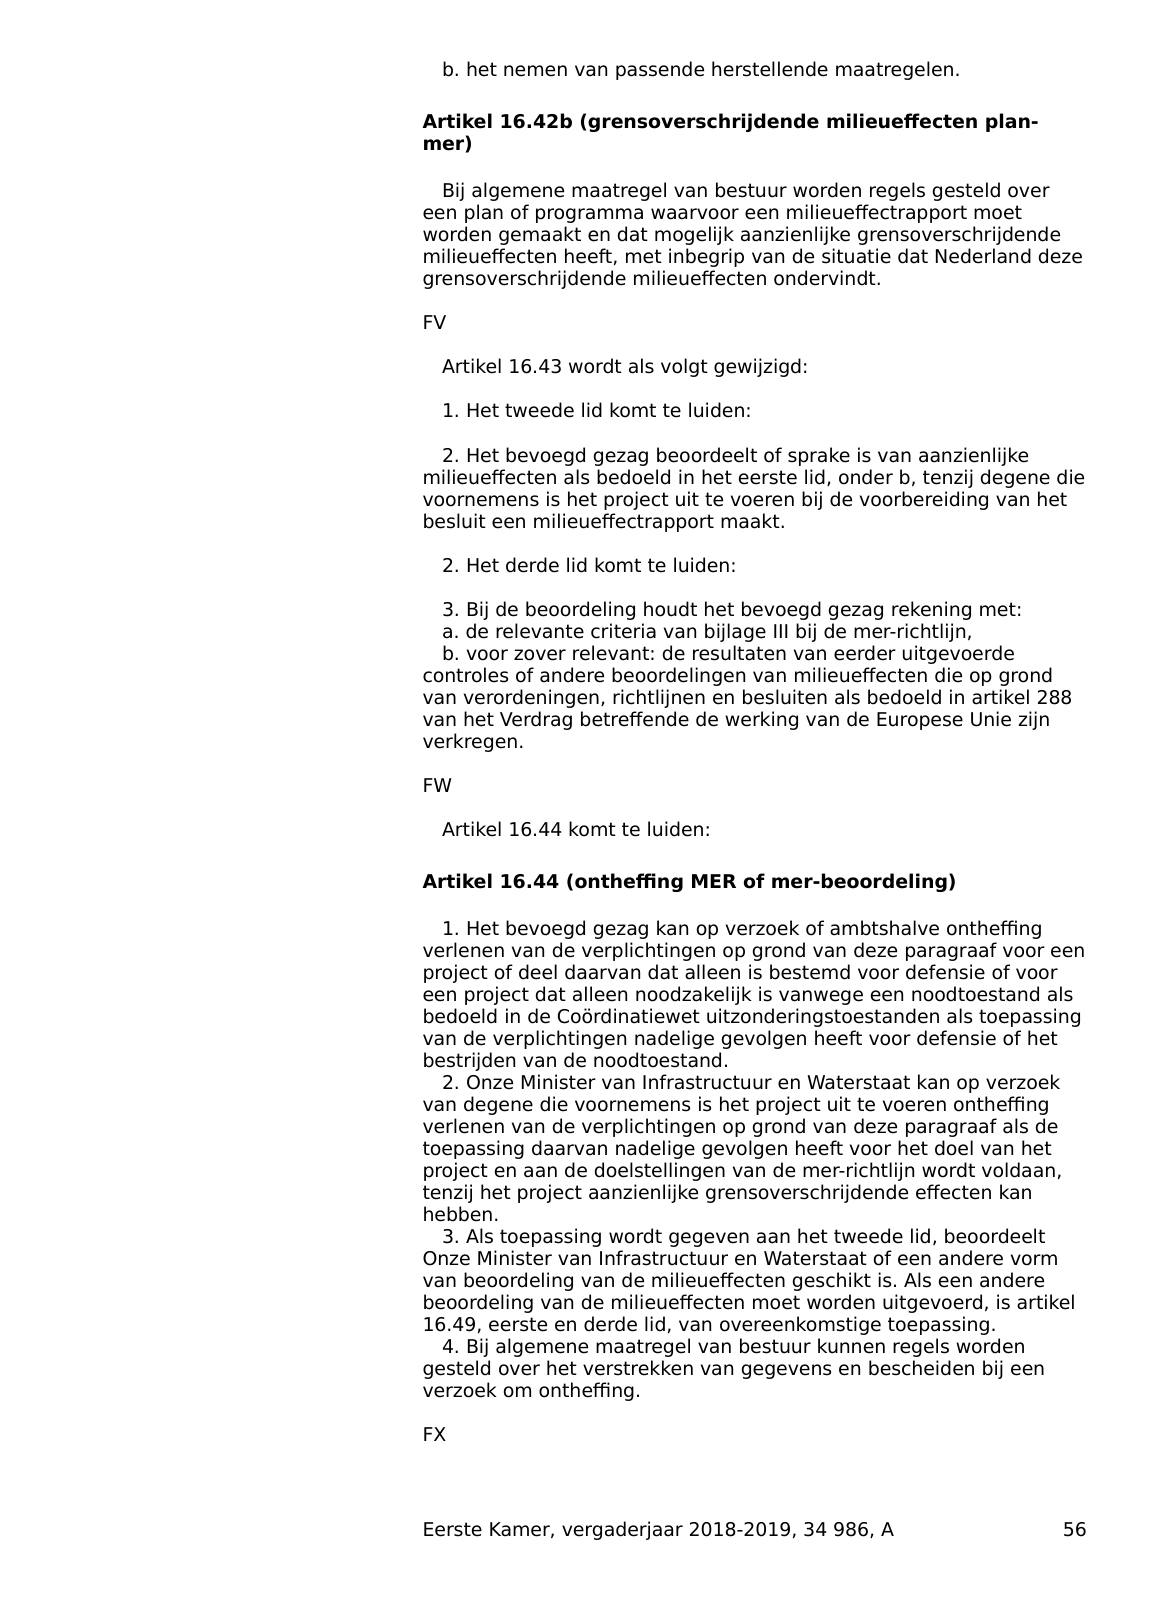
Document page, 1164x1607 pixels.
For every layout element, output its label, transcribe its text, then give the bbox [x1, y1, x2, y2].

text a. de relevante criteria van bijlage III bij de mer-richtlijn, [422, 621, 1087, 643]
text Bij algemene maatregel van bestuur worden regels gesteld over een plan of programma waarvoor een milieueffectrapport moet worden gemaakt en dat mogelijk aanzienlijke grensoverschrijdende milieueffecten heeft, met inbegrip van de situatie dat Nederland deze grensoverschrijdende milieueffecten ondervindt. [422, 180, 1087, 290]
text 4. Bij algemene maatregel van bestuur kunnen regels worden gesteld over het verstrekken van gegevens en bescheiden bij een verzoek om ontheffing. [422, 1336, 1087, 1402]
text 1. Het bevoegd gezag kan op verzoek of ambtshalve ontheffing verlenen van de verplichtingen op grond van deze paragraaf voor een project of deel daarvan dat alleen is bestemd voor defensie of voor een project dat alleen noodzakelijk is vanwege een noodtoestand als bedoeld in de Coördinatiewet uitzonderingstoestanden als toepassing van de verplichtingen nadelige gevolgen heeft voor defensie of het bestrijden van de noodtoestand. [422, 918, 1087, 1072]
text b. voor zover relevant: de resultaten van eerder uitgevoerde controles of andere beoordelingen van milieueffecten die op grond van verordeningen, richtlijnen en besluiten als bedoeld in artikel 288 van het Verdrag betreffende de werking van de Europese Unie zijn verkregen. [422, 643, 1087, 753]
text 2. Onze Minister van Infrastructuur en Waterstaat kan op verzoek van degene die voornemens is het project uit te voeren ontheffing verlenen van de verplichtingen op grond van deze paragraaf als de toepassing daarvan nadelige gevolgen heeft voor het doel van het project en aan de doelstellingen van de mer-richtlijn wordt voldaan, tenzij het project aanzienlijke grensoverschrijdende effecten kan hebben. [422, 1072, 1087, 1226]
text FV [422, 312, 1087, 334]
text Artikel 16.44 komt te luiden: [422, 819, 1087, 841]
text FX [422, 1424, 1087, 1446]
text FW [422, 775, 1087, 797]
subtitle Artikel 16.44 (ontheffing MER of mer-beoordeling) [422, 871, 1087, 893]
subtitle Artikel 16.42b (grensoverschrijdende milieueffecten plan-mer) [422, 111, 1087, 155]
text 2. Het derde lid komt te luiden: [422, 555, 1087, 577]
text 3. Als toepassing wordt gegeven aan het tweede lid, beoordeelt Onze Minister van Infrastructuur en Waterstaat of een andere vorm van beoordeling van de milieueffecten geschikt is. Als een andere beoordeling van de milieueffecten moet worden uitgevoerd, is artikel 16.49, eerste en derde lid, van overeenkomstige toepassing. [422, 1226, 1087, 1336]
text 3. Bij de beoordeling houdt het bevoegd gezag rekening met: [422, 599, 1087, 621]
text 2. Het bevoegd gezag beoordeelt of sprake is van aanzienlijke milieueffecten als bedoeld in het eerste lid, onder b, tenzij degene die voornemens is het project uit te voeren bij de voorbereiding van het besluit een milieueffectrapport maakt. [422, 444, 1087, 532]
text Artikel 16.43 wordt als volgt gewijzigd: [422, 356, 1087, 378]
text 1. Het tweede lid komt te luiden: [422, 400, 1087, 422]
text b. het nemen van passende herstellende maatregelen. [422, 59, 1087, 81]
